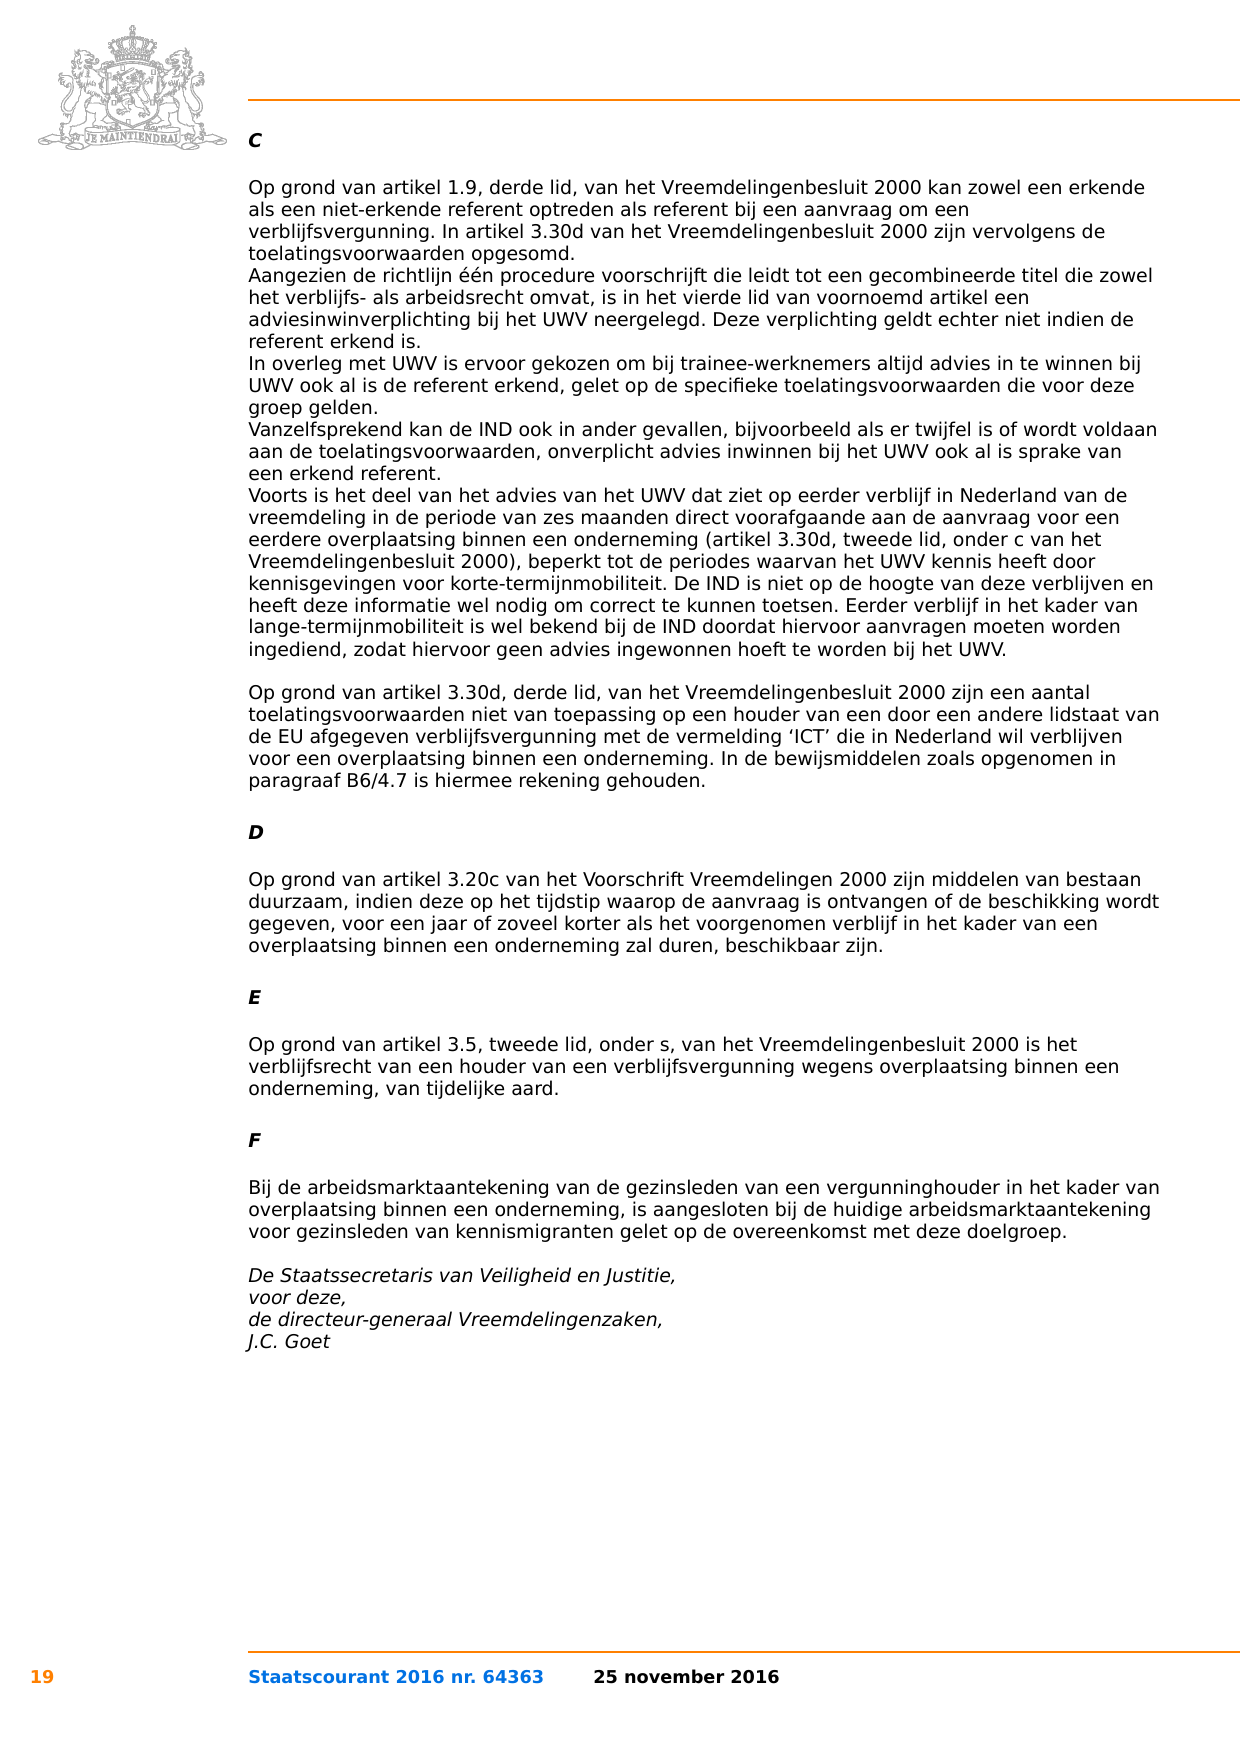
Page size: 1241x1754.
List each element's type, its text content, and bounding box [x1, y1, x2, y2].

text Op grond van artikel 3.20c van het Voorschrift Vreemdelingen 2000 zijn middelen van bestaan duurzaam, indien deze op het tijdstip waarop de aanvraag is ontvangen of de beschikking wordt gegeven, voor een jaar of zoveel korter als het voorgenomen verblijf in het kader van een overplaatsing binnen een onderneming zal duren, beschikbaar zijn. [248, 869, 1163, 957]
subtitle D [248, 822, 1163, 844]
text Vanzelfsprekend kan de IND ook in ander gevallen, bijvoorbeeld als er twijfel is of wordt voldaan aan de toelatingsvoorwaarden, onverplicht advies inwinnen bij het UWV ook al is sprake van een erkend referent. [248, 419, 1163, 484]
text De Staatssecretaris van Veiligheid en Justitie, voor deze, de directeur-generaal Vreemdelingenzaken, J.C. Goet [248, 1265, 1163, 1353]
text Voorts is het deel van het advies van het UWV dat ziet op eerder verblijf in Nederland van de vreemdeling in de periode van zes maanden direct voorafgaande aan de aanvraag voor een eerdere overplaatsing binnen een onderneming (artikel 3.30d, tweede lid, onder c van het Vreemdelingenbesluit 2000), beperkt tot de periodes waarvan het UWV kennis heeft door kennisgevingen voor korte-termijnmobiliteit. De IND is niet op de hoogte van deze verblijven en heeft deze informatie wel nodig om correct te kunnen toetsen. Eerder verblijf in het kader van lange-termijnmobiliteit is wel bekend bij de IND doordat hiervoor aanvragen moeten worden ingediend, zodat hiervoor geen advies ingewonnen hoeft te worden bij het UWV. [248, 484, 1163, 660]
picture [38, 25, 227, 150]
text Bij de arbeidsmarktaantekening van de gezinsleden van een vergunninghouder in het kader van overplaatsing binnen een onderneming, is aangesloten bij de huidige arbeidsmarktaantekening voor gezinsleden van kennismigranten gelet op de overeenkomst met deze doelgroep. [248, 1177, 1163, 1243]
text In overleg met UWV is ervoor gekozen om bij trainee-werknemers altijd advies in te winnen bij UWV ook al is de referent erkend, gelet op de specifieke toelatingsvoorwaarden die voor deze groep gelden. [248, 353, 1163, 419]
subtitle F [248, 1130, 1163, 1152]
text Aangezien de richtlijn één procedure voorschrijft die leidt tot een gecombineerde titel die zowel het verblijfs- als arbeidsrecht omvat, is in het vierde lid van voornoemd artikel een adviesinwinverplichting bij het UWV neergelegd. Deze verplichting geldt echter niet indien de referent erkend is. [248, 265, 1163, 353]
text Op grond van artikel 1.9, derde lid, van het Vreemdelingenbesluit 2000 kan zowel een erkende als een niet-erkende referent optreden als referent bij een aanvraag om een verblijfsvergunning. In artikel 3.30d van het Vreemdelingenbesluit 2000 zijn vervolgens de toelatingsvoorwaarden opgesomd. [248, 177, 1163, 265]
subtitle E [248, 987, 1163, 1009]
text Op grond van artikel 3.30d, derde lid, van het Vreemdelingenbesluit 2000 zijn een aantal toelatingsvoorwaarden niet van toepassing op een houder van een door een andere lidstaat van de EU afgegeven verblijfsvergunning met de vermelding ‘ICT’ die in Nederland wil verblijven voor een overplaatsing binnen een onderneming. In de bewijsmiddelen zoals opgenomen in paragraaf B6/4.7 is hiermee rekening gehouden. [248, 682, 1163, 792]
text Op grond van artikel 3.5, tweede lid, onder s, van het Vreemdelingenbesluit 2000 is het verblijfsrecht van een houder van een verblijfsvergunning wegens overplaatsing binnen een onderneming, van tijdelijke aard. [248, 1034, 1163, 1100]
subtitle C [248, 130, 1163, 152]
